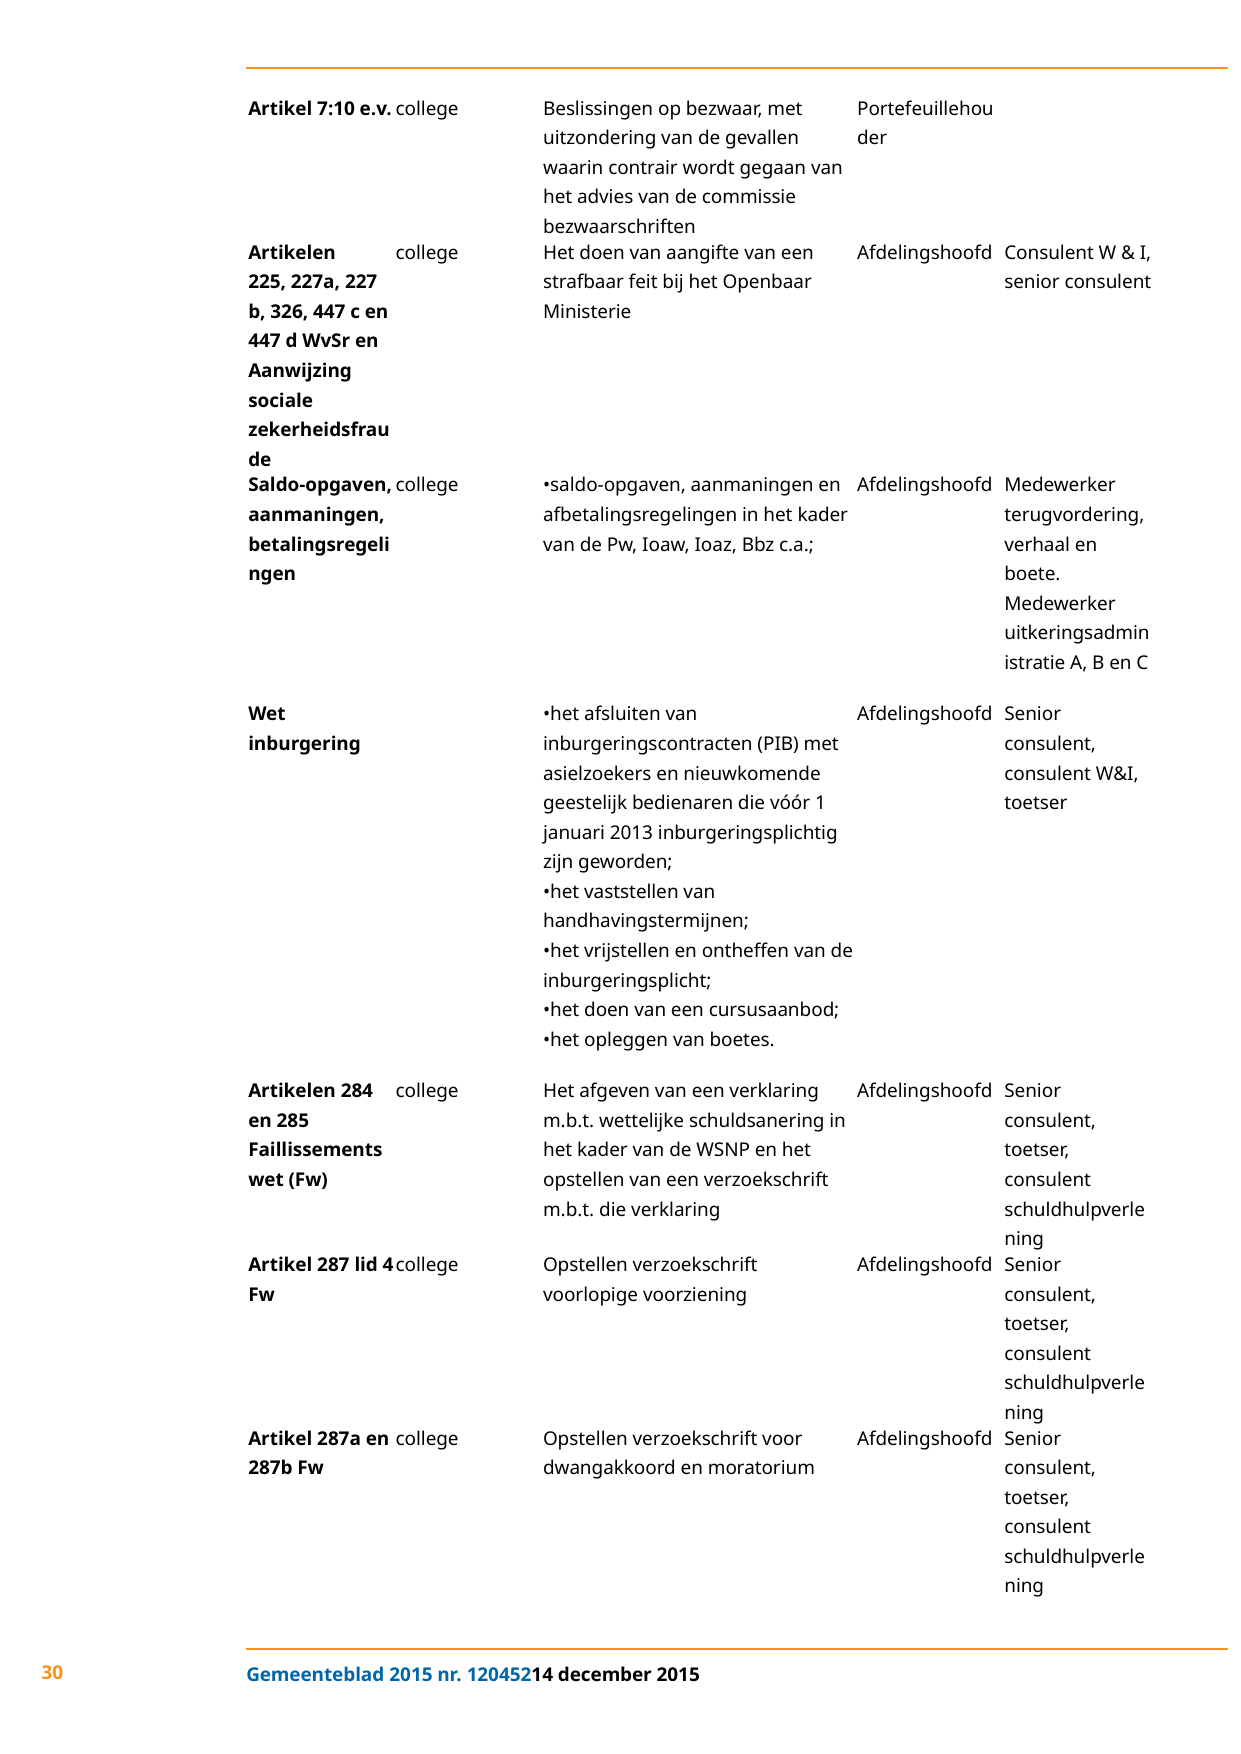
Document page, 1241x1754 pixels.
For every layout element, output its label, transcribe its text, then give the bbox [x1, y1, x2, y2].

table_cell college [395, 472, 543, 675]
table_cell Afdelingshoofd [857, 239, 1004, 472]
table_cell [248, 1052, 395, 1077]
table_cell Afdelingshoofd [857, 1078, 1004, 1251]
table_cell [1004, 675, 1152, 701]
table_cell Beslissingen op bezwaar, met uitzondering van de gevallen waarin contrair wordt gegaan van het advies van de commissie bezwaarschriften [543, 95, 857, 239]
table_cell Artikel 287 lid 4 Fw [248, 1251, 395, 1425]
table_cell Artikel 287a en 287b Fw [248, 1425, 395, 1598]
table_cell •het afsluiten van inburgeringscontracten (PIB) met asielzoekers en nieuwkomende geestelijk bedienaren die vóór 1 januari 2013 inburgeringsplichtig zijn geworden; •het vaststellen van handhavingstermijnen; •het vrijstellen en ontheffen van de inburgeringsplicht; •het doen van een cursusaanbod; •het opleggen van boetes. [543, 701, 857, 1052]
table_cell Senior consulent, consulent W&I, toetser [1004, 701, 1152, 1052]
table_cell Senior consulent, toetser, consulent schuldhulpverlening [1004, 1425, 1152, 1598]
table_cell [543, 675, 857, 701]
table_cell Senior consulent, toetser, consulent schuldhulpverlening [1004, 1251, 1152, 1425]
table_cell [1004, 1052, 1152, 1077]
table_cell college [395, 1078, 543, 1251]
table_cell Medewerker terugvordering, verhaal en boete. Medewerker uitkeringsadministratie A, B en C [1004, 472, 1152, 675]
table_cell [248, 675, 395, 701]
table_cell Afdelingshoofd [857, 701, 1004, 1052]
table_cell Het afgeven van een verklaring m.b.t. wettelijke schuldsanering in het kader van de WSNP en het opstellen van een verzoekschrift m.b.t. die verklaring [543, 1078, 857, 1251]
table_cell [543, 1052, 857, 1077]
table_cell [395, 701, 543, 1052]
table_cell college [395, 95, 543, 239]
table_cell [1004, 95, 1152, 239]
table_cell Opstellen verzoekschrift voor dwangakkoord en moratorium [543, 1425, 857, 1598]
table_cell Afdelingshoofd [857, 472, 1004, 675]
table_cell Afdelingshoofd [857, 1425, 1004, 1598]
table_cell Artikel 7:10 e.v. [248, 95, 395, 239]
table_cell college [395, 1251, 543, 1425]
table_cell Het doen van aangifte van een strafbaar feit bij het Openbaar Ministerie [543, 239, 857, 472]
table_cell Portefeuillehouder [857, 95, 1004, 239]
table_cell Artikelen 284 en 285 Faillissementswet (Fw) [248, 1078, 395, 1251]
table_cell Saldo-opgaven, aanmaningen, betalingsregelingen [248, 472, 395, 675]
table_cell Afdelingshoofd [857, 1251, 1004, 1425]
table_cell Artikelen 225, 227a, 227 b, 326, 447 c en 447 d WvSr en Aanwijzing sociale zekerheidsfraude [248, 239, 395, 472]
table_cell Wet inburgering [248, 701, 395, 1052]
table_cell Consulent W & I, senior consulent [1004, 239, 1152, 472]
table_cell Opstellen verzoekschrift voorlopige voorziening [543, 1251, 857, 1425]
table_cell [395, 675, 543, 701]
table_cell [395, 1052, 543, 1077]
table_cell college [395, 239, 543, 472]
table_cell •saldo-opgaven, aanmaningen en afbetalingsregelingen in het kader van de Pw, Ioaw, Ioaz, Bbz c.a.; [543, 472, 857, 675]
table_cell [857, 675, 1004, 701]
table_cell Senior consulent, toetser, consulent schuldhulpverlening [1004, 1078, 1152, 1251]
table_cell college [395, 1425, 543, 1598]
picture [41, 47, 231, 172]
table_cell [857, 1052, 1004, 1077]
